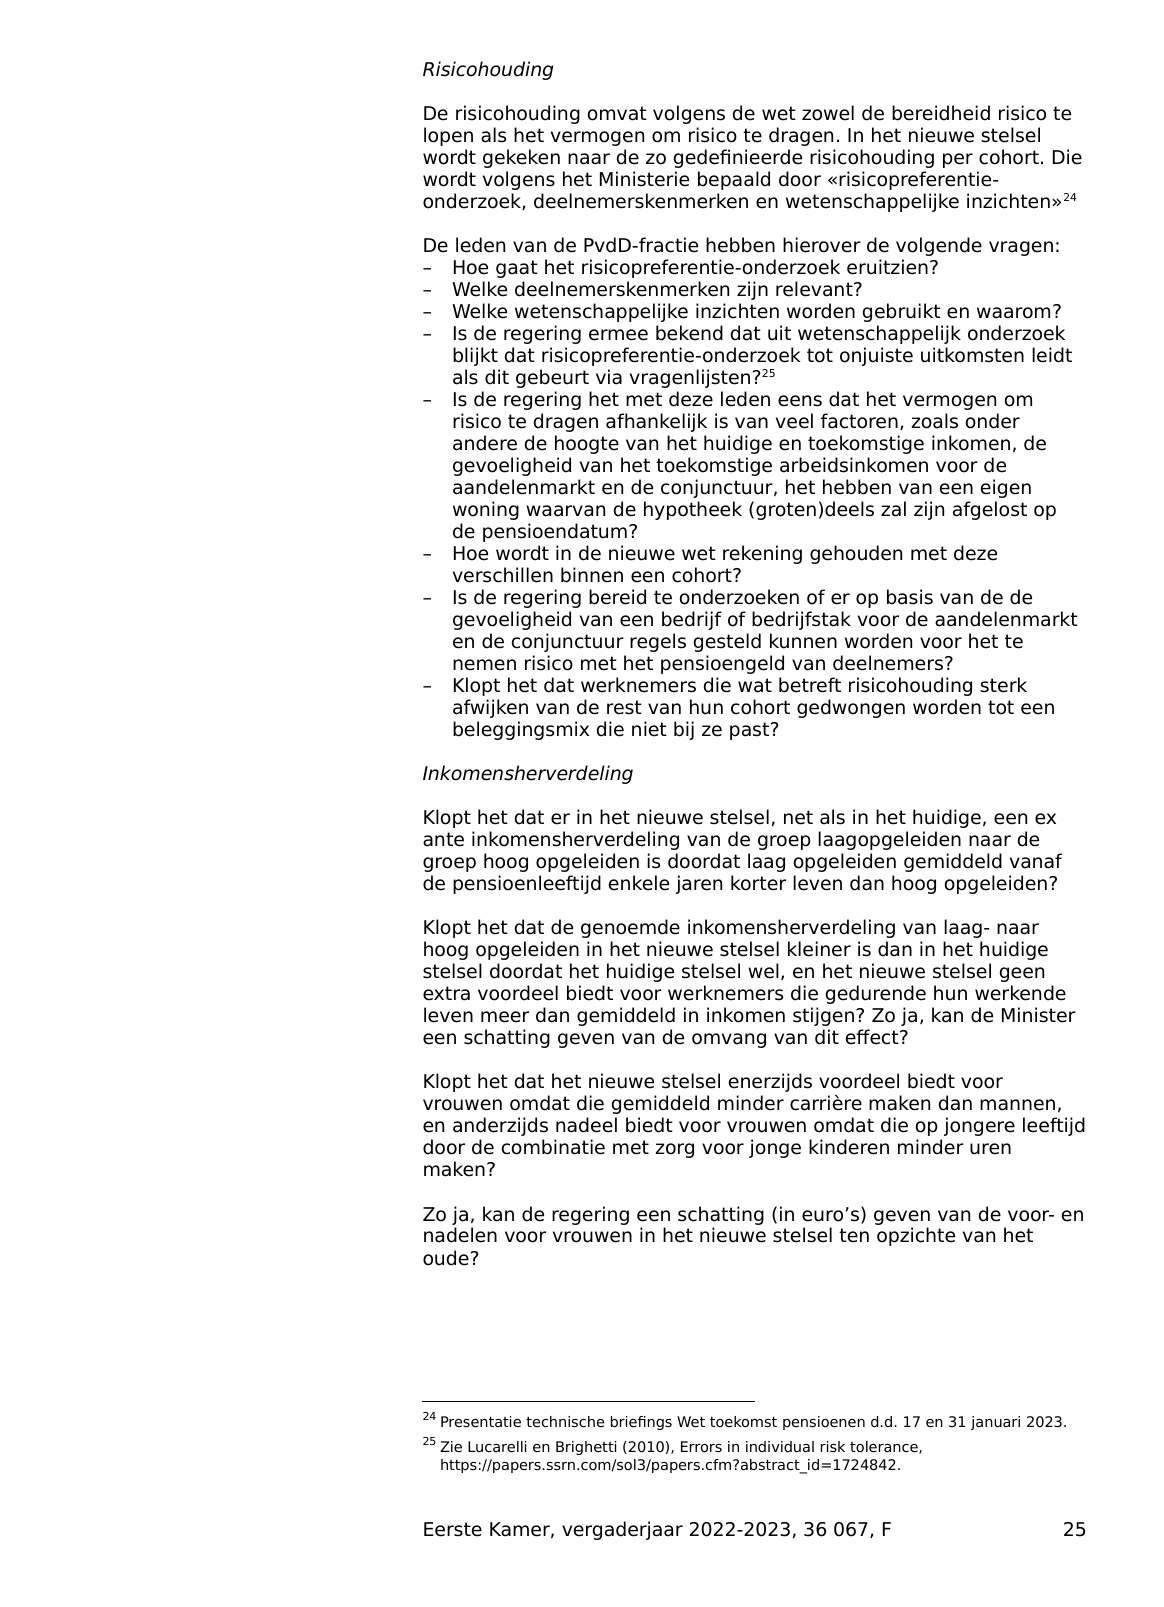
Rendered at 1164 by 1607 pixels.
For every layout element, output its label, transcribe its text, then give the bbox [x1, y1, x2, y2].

text – Is de regering ermee bekend dat uit wetenschappelijk onderzoek blijkt dat risicopreferentie-onderzoek tot onjuiste uitkomsten leidt als dit gebeurt via vragenlijsten? [422, 323, 1087, 389]
text Klopt het dat de genoemde inkomensherverdeling van laag- naar hoog opgeleiden in het nieuwe stelsel kleiner is dan in het huidige stelsel doordat het huidige stelsel wel, en het nieuwe stelsel geen extra voordeel biedt voor werknemers die gedurende hun werkende leven meer dan gemiddeld in inkomen stijgen? Zo ja, kan de Minister een schatting geven van de omvang van dit effect? [422, 917, 1087, 1049]
text Klopt het dat het nieuwe stelsel enerzijds voordeel biedt voor vrouwen omdat die gemiddeld minder carrière maken dan mannen, en anderzijds nadeel biedt voor vrouwen omdat die op jongere leeftijd door de combinatie met zorg voor jonge kinderen minder uren maken? [422, 1071, 1087, 1181]
subtitle Inkomensherverdeling [422, 763, 1087, 785]
subtitle Risicohouding [422, 59, 1087, 81]
text – Is de regering het met deze leden eens dat het vermogen om risico te dragen afhankelijk is van veel factoren, zoals onder andere de hoogte van het huidige en toekomstige inkomen, de gevoeligheid van het toekomstige arbeidsinkomen voor de aandelenmarkt en de conjunctuur, het hebben van een eigen woning waarvan de hypotheek (groten)deels zal zijn afgelost op de pensioendatum? [422, 389, 1087, 543]
text – Is de regering bereid te onderzoeken of er op basis van de de gevoeligheid van een bedrijf of bedrijfstak voor de aandelenmarkt en de conjunctuur regels gesteld kunnen worden voor het te nemen risico met het pensioengeld van deelnemers? [422, 587, 1087, 675]
text – Hoe gaat het risicopreferentie-onderzoek eruitzien? [422, 257, 1087, 279]
text – Welke wetenschappelijke inzichten worden gebruikt en waarom? [422, 301, 1087, 323]
text Presentatie technische briefings Wet toekomst pensioenen d.d. 17 en 31 januari 2023. [422, 1410, 1087, 1432]
text Zie Lucarelli en Brighetti (2010), Errors in individual risk tolerance, https://papers.ssrn.com/sol3/papers.cfm?abstract_id=1724842. [422, 1435, 1087, 1474]
text Klopt het dat er in het nieuwe stelsel, net als in het huidige, een ex ante inkomensherverdeling van de groep laagopgeleiden naar de groep hoog opgeleiden is doordat laag opgeleiden gemiddeld vanaf de pensioenleeftijd enkele jaren korter leven dan hoog opgeleiden? [422, 807, 1087, 895]
text – Klopt het dat werknemers die wat betreft risicohouding sterk afwijken van de rest van hun cohort gedwongen worden tot een beleggingsmix die niet bij ze past? [422, 675, 1087, 741]
text – Hoe wordt in de nieuwe wet rekening gehouden met deze verschillen binnen een cohort? [422, 543, 1087, 587]
text – Welke deelnemerskenmerken zijn relevant? [422, 279, 1087, 301]
text De risicohouding omvat volgens de wet zowel de bereidheid risico te lopen als het vermogen om risico te dragen. In het nieuwe stelsel wordt gekeken naar de zo gedefinieerde risicohouding per cohort. Die wordt volgens het Ministerie bepaald door «risicopreferentie-onderzoek, deelnemerskenmerken en wetenschappelijke inzichten» [422, 103, 1087, 213]
text De leden van de PvdD-fractie hebben hierover de volgende vragen: [422, 235, 1087, 257]
text Zo ja, kan de regering een schatting (in euro’s) geven van de voor- en nadelen voor vrouwen in het nieuwe stelsel ten opzichte van het oude? [422, 1203, 1087, 1269]
